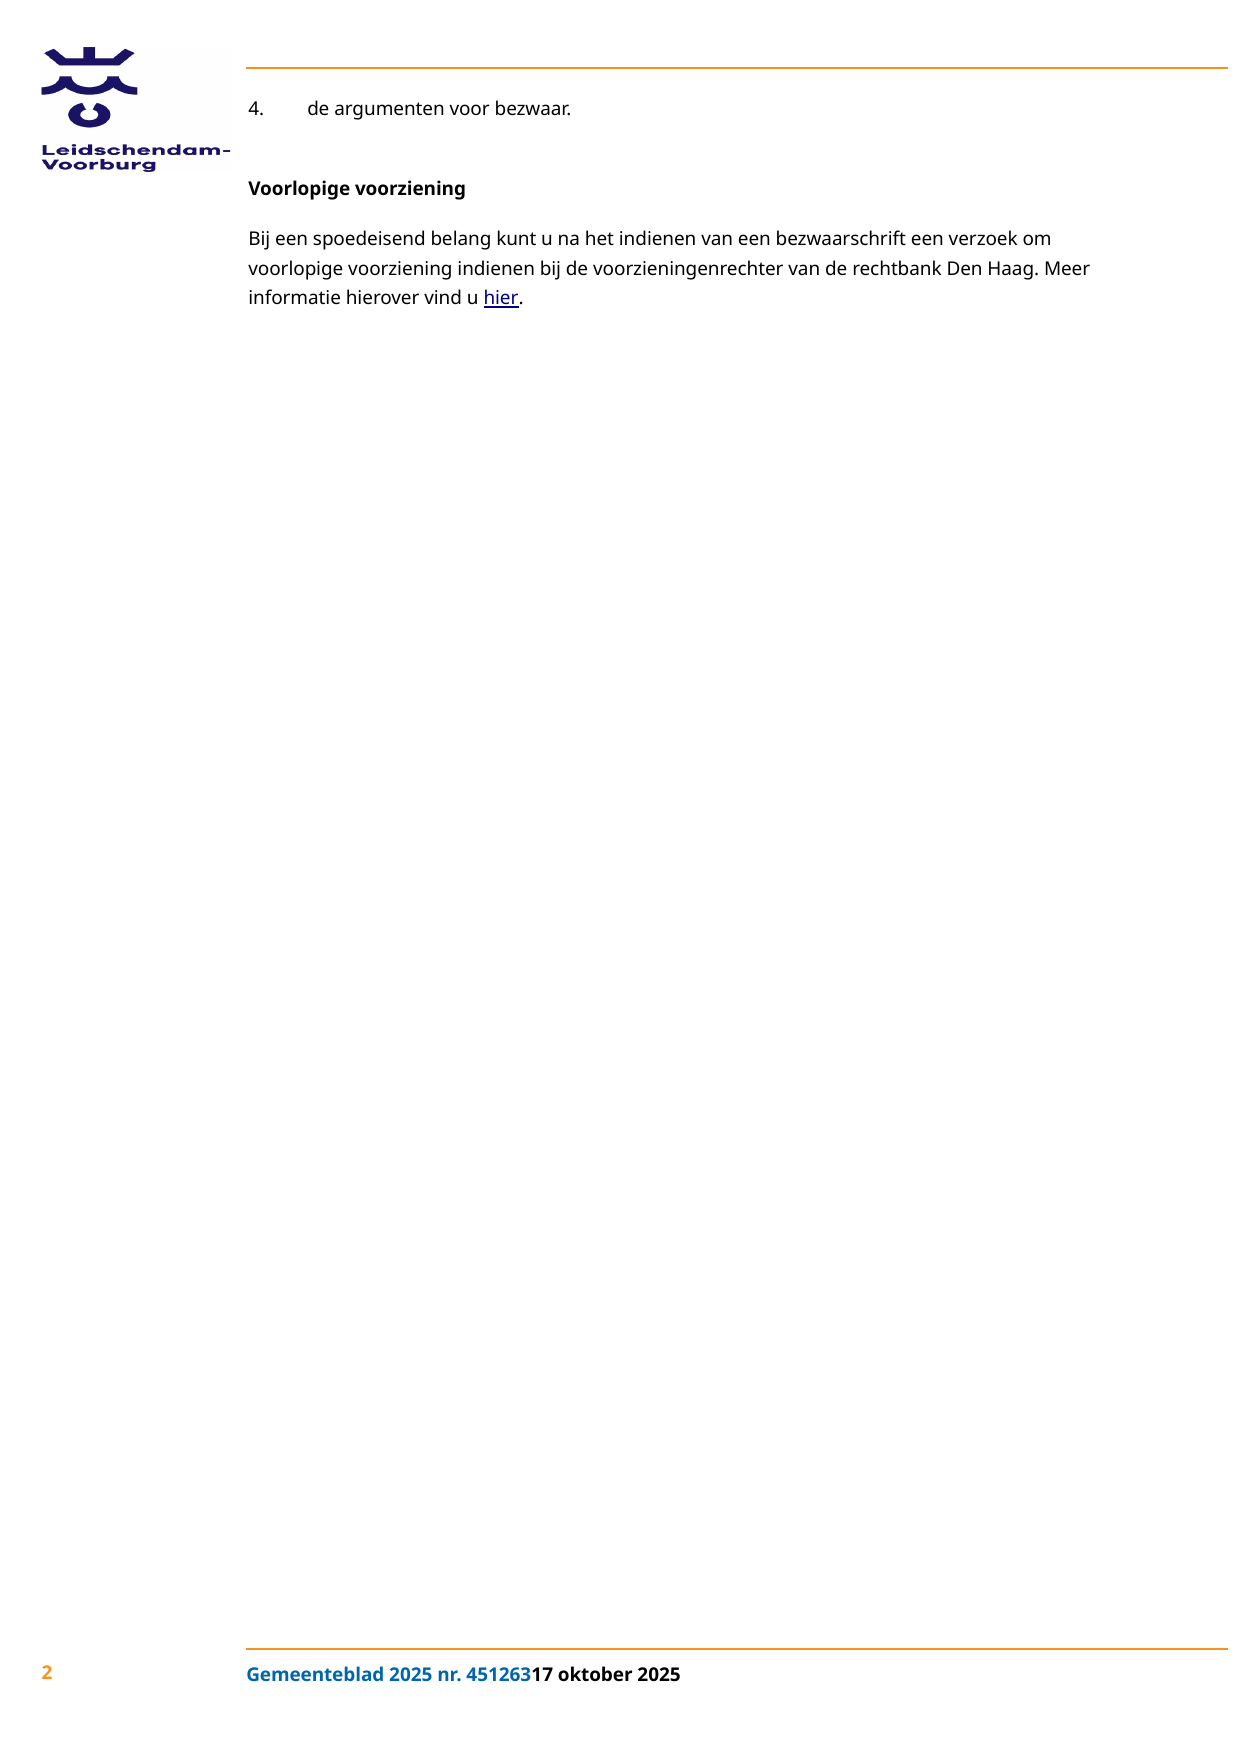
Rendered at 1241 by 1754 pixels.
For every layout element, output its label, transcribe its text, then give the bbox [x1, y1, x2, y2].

list de argumenten voor bezwaar. [248, 95, 1152, 121]
picture [41, 47, 231, 172]
text Voorlopige voorziening [248, 175, 1152, 201]
text Bij een spoedeisend belang kunt u na het indienen van een bezwaarschrift een verzoek om voorlopige voorziening indienen bij de voorzieningenrechter van de rechtbank Den Haag. Meer informatie hierover vind u hier. [248, 225, 1152, 310]
